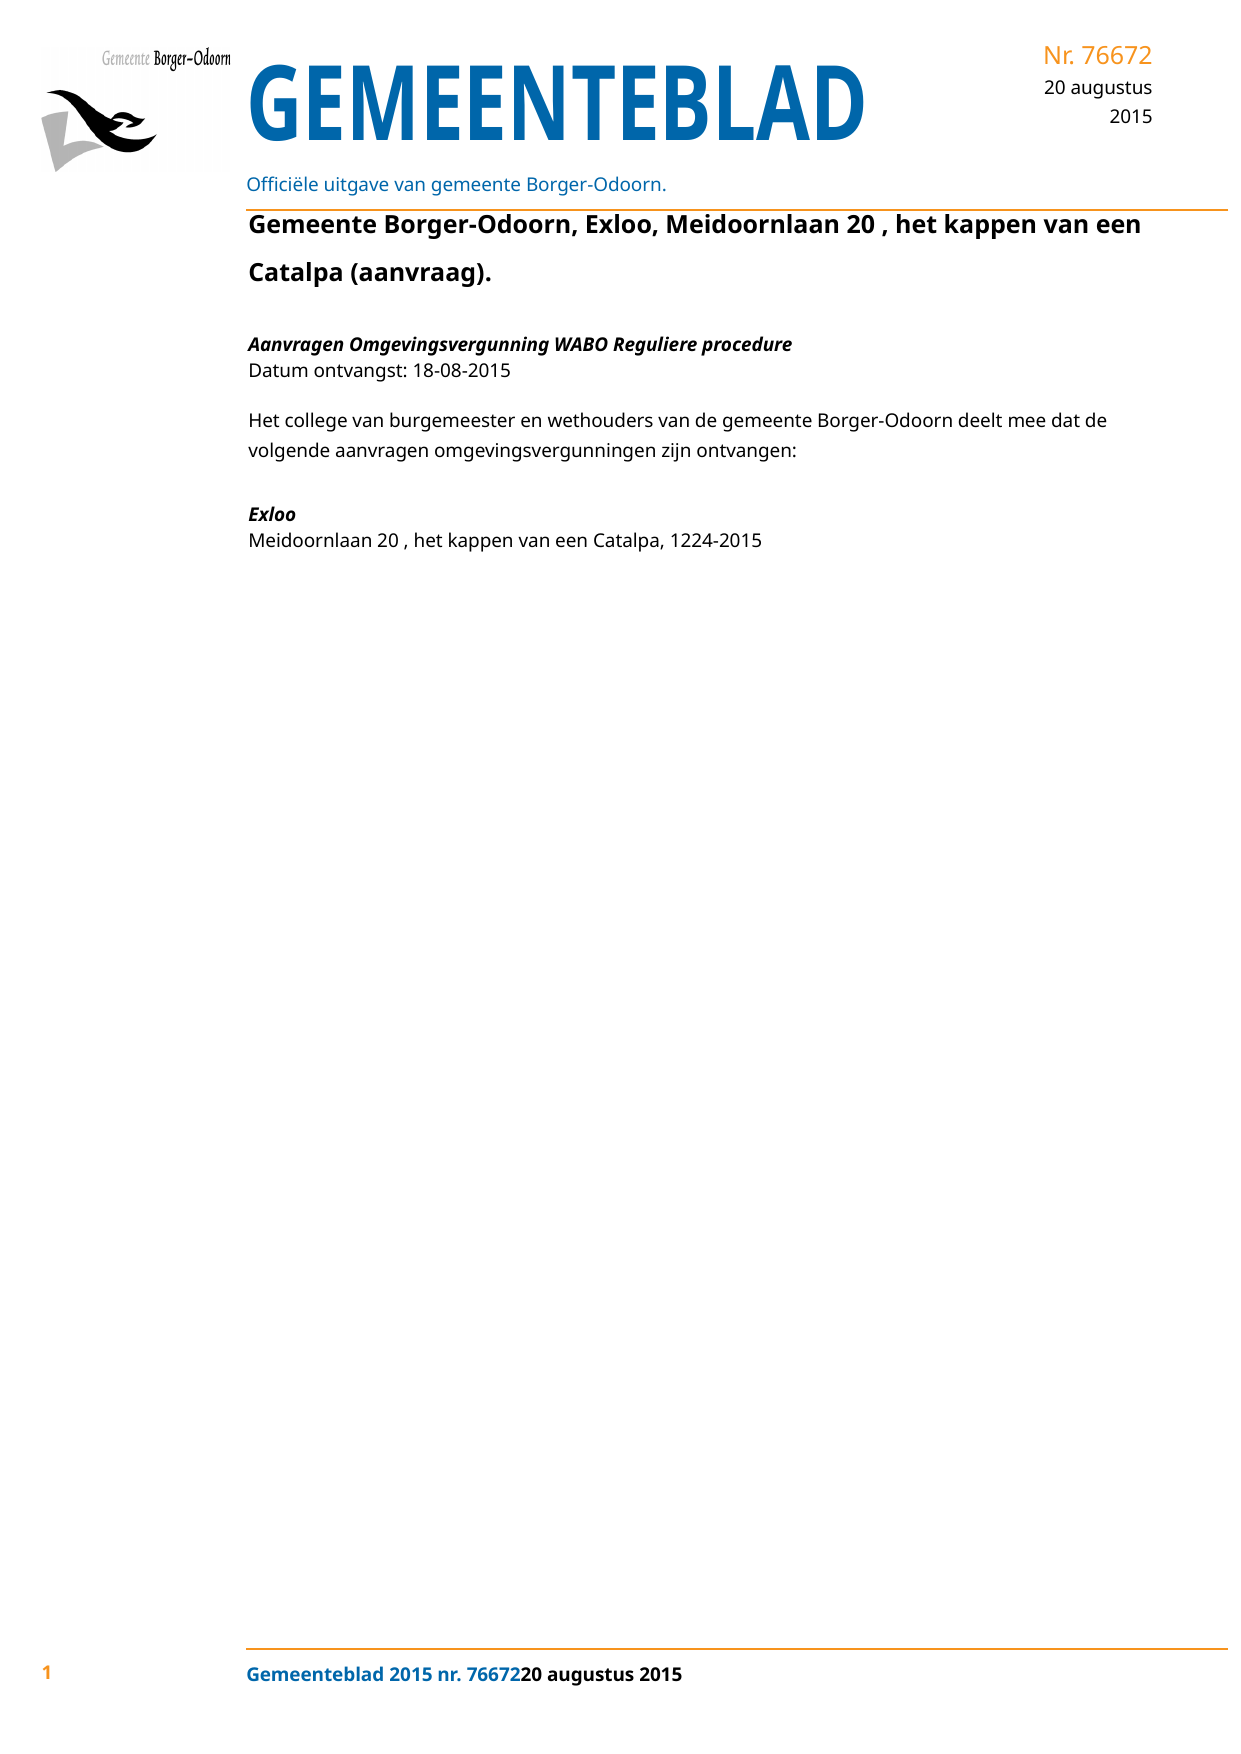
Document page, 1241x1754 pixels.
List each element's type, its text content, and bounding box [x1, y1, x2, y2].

picture [41, 47, 231, 172]
text Datum ontvangst: 18-08-2015 [248, 357, 1152, 383]
text Het college van burgemeester en wethouders van de gemeente Borger-Odoorn deelt mee dat de volgende aanvragen omgevingsvergunningen zijn ontvangen: [248, 408, 1152, 463]
text Meidoornlaan 20 , het kappen van een Catalpa, 1224-2015 [248, 527, 1152, 553]
text Exloo [248, 501, 1152, 527]
text Aanvragen Omgevingsvergunning WABO Reguliere procedure [248, 331, 1152, 357]
text Gemeente Borger-Odoorn, Exloo, Meidoornlaan 20 , het kappen van een Catalpa (aanvraag). [248, 211, 1152, 288]
